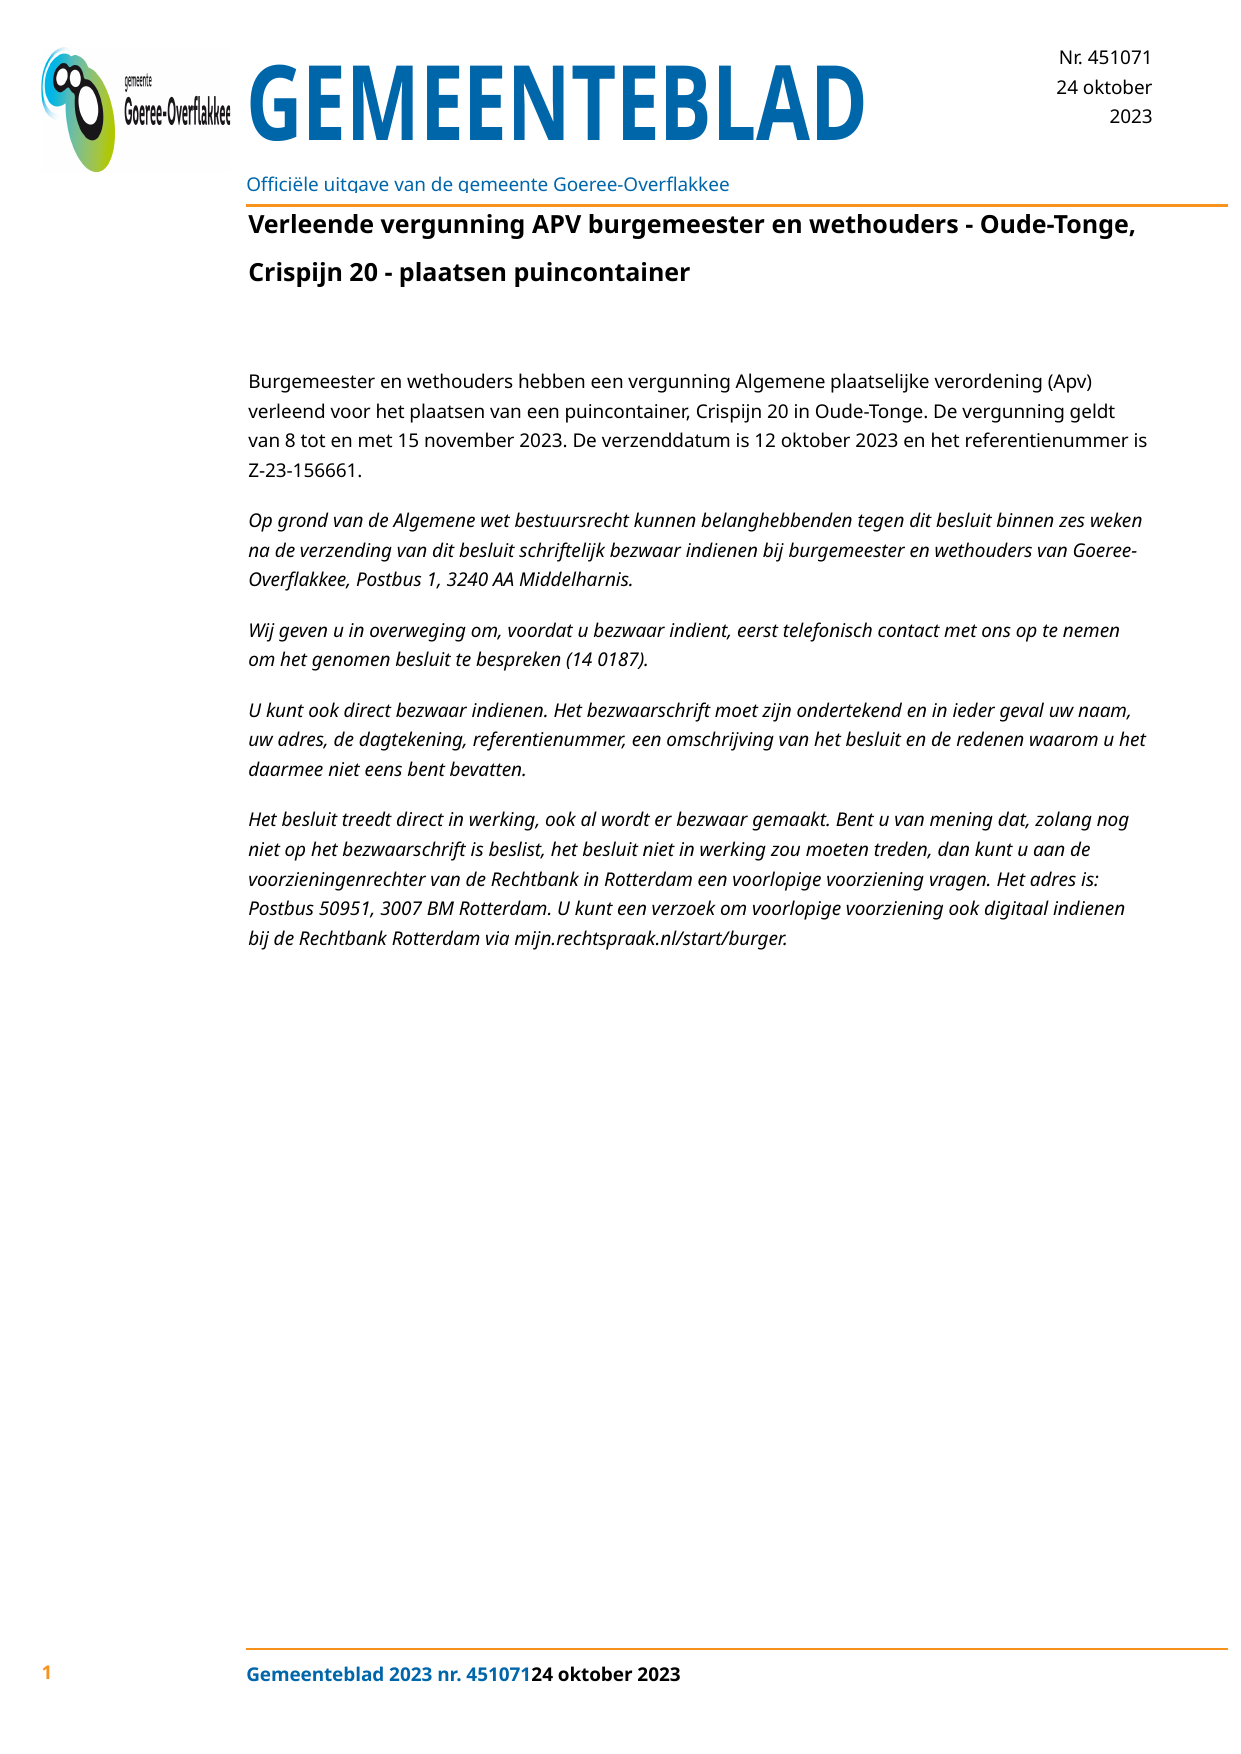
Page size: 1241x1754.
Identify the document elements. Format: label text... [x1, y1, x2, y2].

text U kunt ook direct bezwaar indienen. Het bezwaarschrift moet zijn ondertekend en in ieder geval uw naam, uw adres, de dagtekening, referentienummer, een omschrijving van het besluit en de redenen waarom u het daarmee niet eens bent bevatten. [248, 697, 1152, 782]
text Het besluit treedt direct in werking, ook al wordt er bezwaar gemaakt. Bent u van mening dat, zolang nog niet op het bezwaarschrift is beslist, het besluit niet in werking zou moeten treden, dan kunt u aan de voorzieningenrechter van de Rechtbank in Rotterdam een voorlopige voorziening vragen. Het adres is: Postbus 50951, 3007 BM Rotterdam. U kunt een verzoek om voorlopige voorziening ook digitaal indienen bij de Rechtbank Rotterdam via mijn.rechtspraak.nl/start/burger. [248, 807, 1152, 951]
text Wij geven u in overweging om, voordat u bezwaar indient, eerst telefonisch contact met ons op te nemen om het genomen besluit te bespreken (14 0187). [248, 617, 1152, 672]
text Verleende vergunning APV burgemeester en wethouders - Oude-Tonge, Crispijn 20 - plaatsen puincontainer [248, 207, 1152, 288]
text Burgemeester en wethouders hebben een vergunning Algemene plaatselijke verordening (Apv) verleend voor het plaatsen van een puincontainer, Crispijn 20 in Oude-Tonge. De vergunning geldt van 8 tot en met 15 november 2023. De verzenddatum is 12 oktober 2023 en het referentienummer is Z-23-156661. [248, 368, 1152, 483]
picture [41, 47, 231, 172]
text Op grond van de Algemene wet bestuursrecht kunnen belanghebbenden tegen dit besluit binnen zes weken na de verzending van dit besluit schriftelijk bezwaar indienen bij burgemeester en wethouders van Goeree-Overflakkee, Postbus 1, 3240 AA Middelharnis. [248, 507, 1152, 592]
